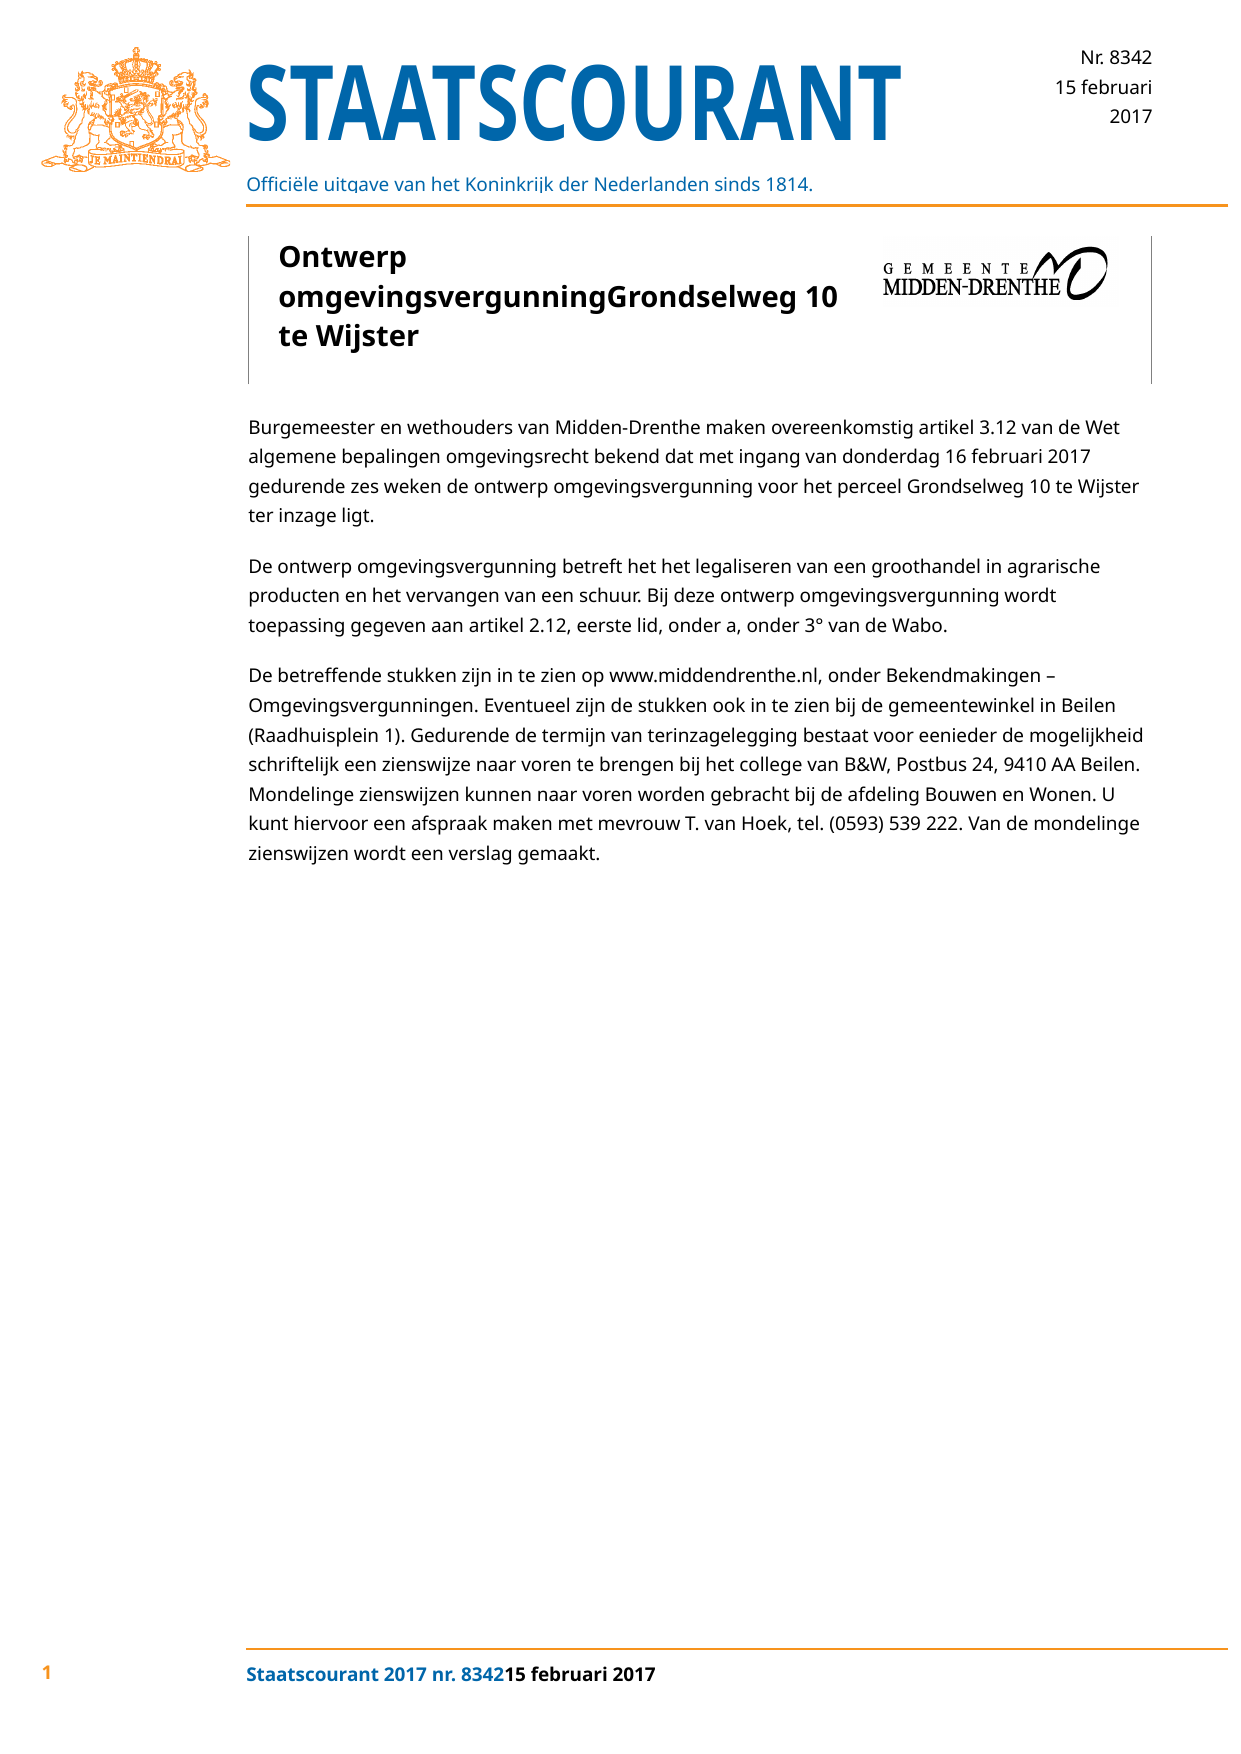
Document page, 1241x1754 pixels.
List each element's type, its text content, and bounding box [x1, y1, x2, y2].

text De betreffende stukken zijn in te zien op www.middendrenthe.nl, onder Bekendmakingen – Omgevingsvergunningen. Eventueel zijn de stukken ook in te zien bij de gemeentewinkel in Beilen (Raadhuisplein 1). Gedurende de termijn van terinzagelegging bestaat voor eenieder de mogelijkheid schriftelijk een zienswijze naar voren te brengen bij het college van B&W, Postbus 24, 9410 AA Beilen. Mondelinge zienswijzen kunnen naar voren worden gebracht bij de afdeling Bouwen en Wonen. U kunt hiervoor een afspraak maken met mevrouw T. van Hoek, tel. (0593) 539 222. Van de mondelinge zienswijzen wordt een verslag gemaakt. [248, 663, 1152, 866]
text Burgemeester en wethouders van Midden-Drenthe maken overeenkomstig artikel 3.12 van de Wet algemene bepalingen omgevingsrecht bekend dat met ingang van donderdag 16 februari 2017 gedurende zes weken de ontwerp omgevingsvergunning voor het perceel Grondselweg 10 te Wijster ter inzage ligt. [248, 414, 1152, 528]
picture [41, 47, 231, 172]
picture [882, 236, 1119, 307]
text De ontwerp omgevingsvergunning betreft het het legaliseren van een groothandel in agrarische producten en het vervangen van een schuur. Bij deze ontwerp omgevingsvergunning wordt toepassing gegeven aan artikel 2.12, eerste lid, onder a, onder 3° van de Wabo. [248, 553, 1152, 638]
table_header Ontwerp omgevingsvergunningGrondselweg 10 te Wijster [249, 236, 850, 384]
table_header [850, 236, 1151, 384]
